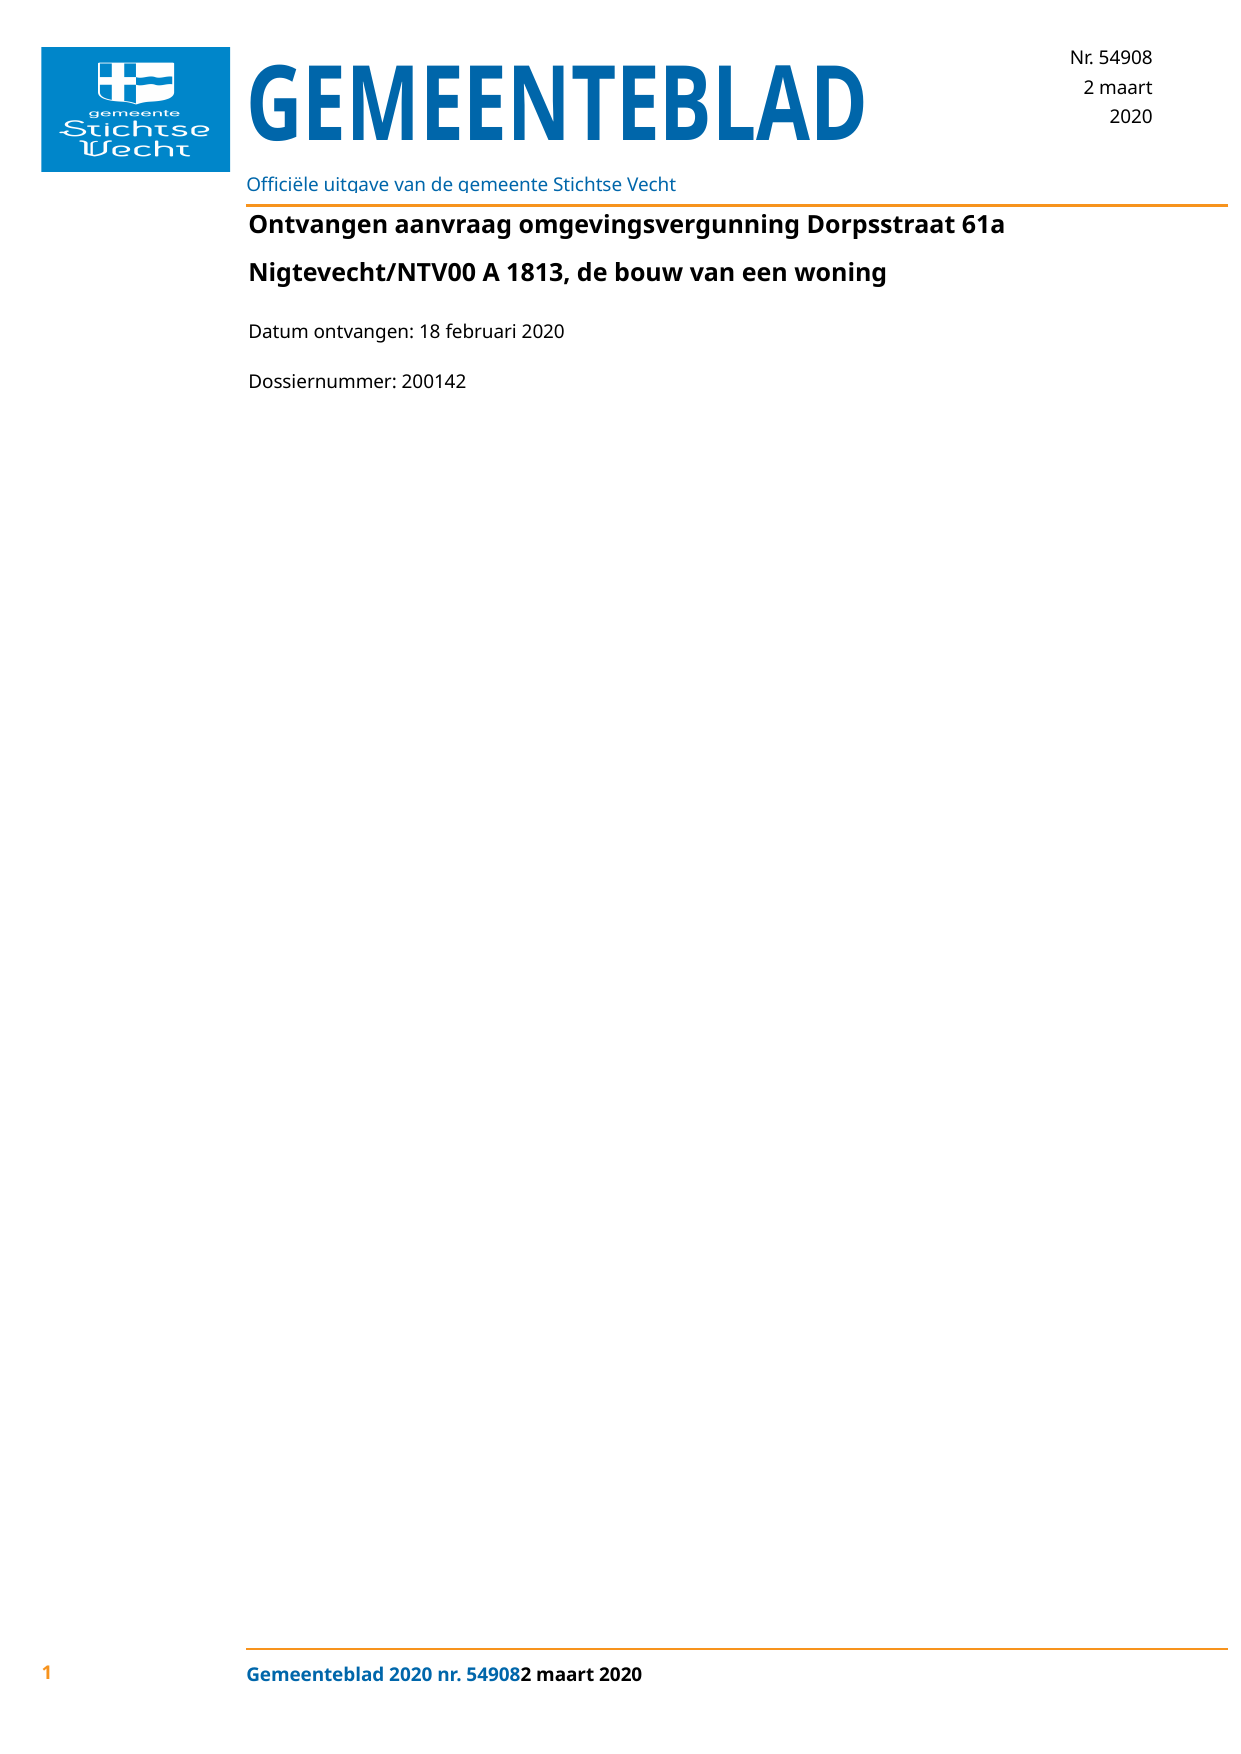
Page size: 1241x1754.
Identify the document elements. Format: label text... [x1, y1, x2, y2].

picture [137, 63, 174, 103]
text Ontvangen aanvraag omgevingsvergunning Dorpsstraat 61a Nigtevecht/NTV00 A 1813, de bouw van een woning [248, 207, 1152, 288]
picture [99, 63, 135, 101]
text Dossiernummer: 200142 [248, 368, 1152, 394]
text Datum ontvangen: 18 februari 2020 [248, 318, 1152, 344]
